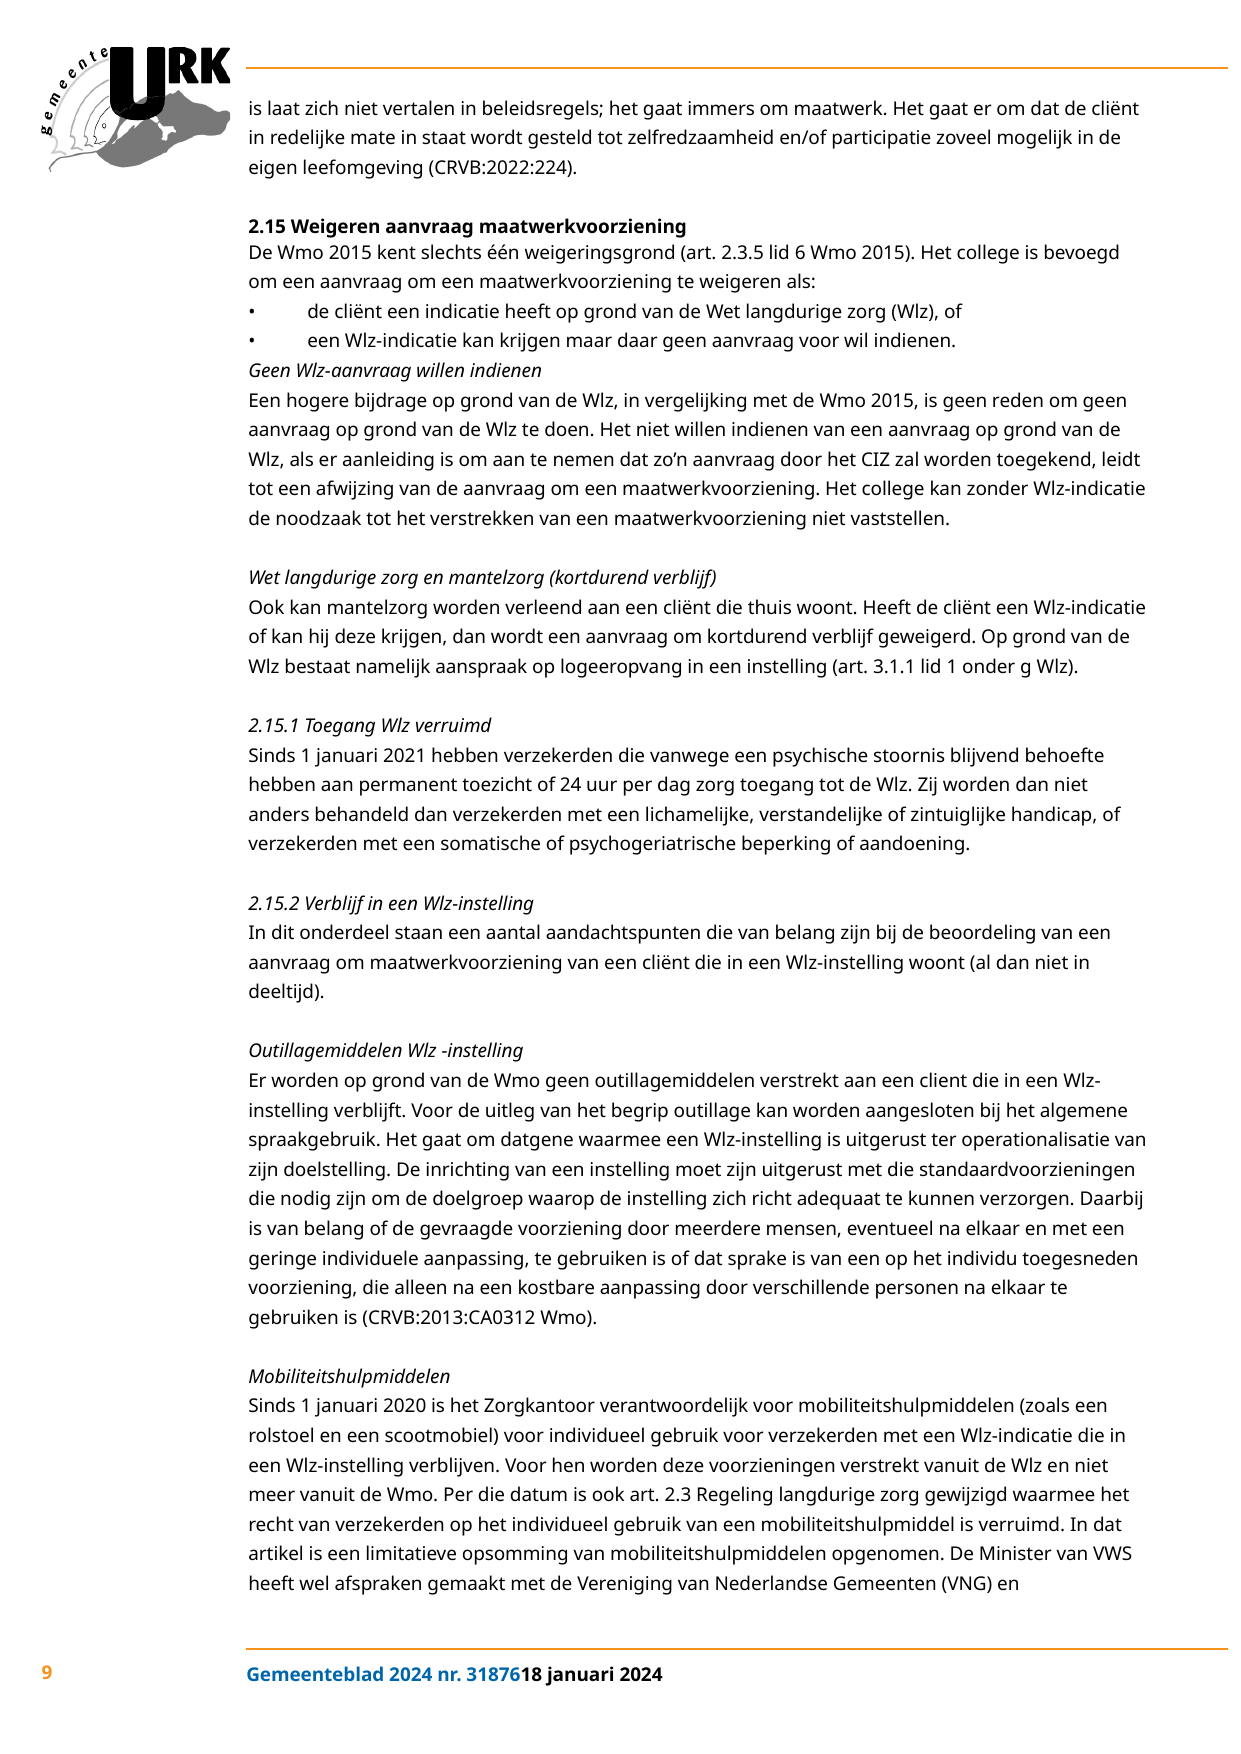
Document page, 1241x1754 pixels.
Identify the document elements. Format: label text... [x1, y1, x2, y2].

text Wet langdurige zorg en mantelzorg (kortdurend verblijf) [248, 564, 1152, 590]
list de cliënt een indicatie heeft op grond van de Wet langdurige zorg (Wlz), of [248, 298, 1152, 324]
text Er worden op grond van de Wmo geen outillagemiddelen verstrekt aan een client die in een Wlz-instelling verblijft. Voor de uitleg van het begrip outillage kan worden aangesloten bij het algemene spraakgebruik. Het gaat om datgene waarmee een Wlz-instelling is uitgerust ter operationalisatie van zijn doelstelling. De inrichting van een instelling moet zijn uitgerust met die standaardvoorzieningen die nodig zijn om de doelgroep waarop de instelling zich richt adequaat te kunnen verzorgen. Daarbij is van belang of de gevraagde voorziening door meerdere mensen, eventueel na elkaar en met een geringe individuele aanpassing, te gebruiken is of dat sprake is van een op het individu toegesneden voorziening, die alleen na een kostbare aanpassing door verschillende personen na elkaar te gebruiken is (CRVB:2013:CA0312 Wmo). [248, 1067, 1152, 1329]
list een Wlz-indicatie kan krijgen maar daar geen aanvraag voor wil indienen. [248, 328, 1152, 353]
text 2.15.2 Verblijf in een Wlz-instelling [248, 890, 1152, 915]
text 2.15.1 Toegang Wlz verruimd [248, 712, 1152, 738]
text De Wmo 2015 kent slechts één weigeringsgrond (art. 2.3.5 lid 6 Wmo 2015). Het college is bevoegd om een aanvraag om een maatwerkvoorziening te weigeren als: [248, 239, 1152, 294]
text Een hogere bijdrage op grond van de Wlz, in vergelijking met de Wmo 2015, is geen reden om geen aanvraag op grond van de Wlz te doen. Het niet willen indienen van een aanvraag op grond van de Wlz, als er aanleiding is om aan te nemen dat zo’n aanvraag door het CIZ zal worden toegekend, leidt tot een afwijzing van de aanvraag om een maatwerkvoorziening. Het college kan zonder Wlz-indicatie de noodzaak tot het verstrekken van een maatwerkvoorziening niet vaststellen. [248, 387, 1152, 531]
text In dit onderdeel staan een aantal aandachtspunten die van belang zijn bij de beoordeling van een aanvraag om maatwerkvoorziening van een cliënt die in een Wlz-instelling woont (al dan niet in deeltijd). [248, 919, 1152, 1004]
text 2.15 Weigeren aanvraag maatwerkvoorziening [248, 213, 1152, 239]
text Sinds 1 januari 2021 hebben verzekerden die vanwege een psychische stoornis blijvend behoefte hebben aan permanent toezicht of 24 uur per dag zorg toegang tot de Wlz. Zij worden dan niet anders behandeld dan verzekerden met een lichamelijke, verstandelijke of zintuiglijke handicap, of verzekerden met een somatische of psychogeriatrische beperking of aandoening. [248, 742, 1152, 856]
picture [41, 47, 231, 172]
text is laat zich niet vertalen in beleidsregels; het gaat immers om maatwerk. Het gaat er om dat de cliënt in redelijke mate in staat wordt gesteld tot zelfredzaamheid en/of participatie zoveel mogelijk in de eigen leefomgeving (CRVB:2022:224). [248, 95, 1152, 180]
text Geen Wlz-aanvraag willen indienen [248, 357, 1152, 383]
text Sinds 1 januari 2020 is het Zorgkantoor verantwoordelijk voor mobiliteitshulpmiddelen (zoals een rolstoel en een scootmobiel) voor individueel gebruik voor verzekerden met een Wlz-indicatie die in een Wlz-instelling verblijven. Voor hen worden deze voorzieningen verstrekt vanuit de Wlz en niet meer vanuit de Wmo. Per die datum is ook art. 2.3 Regeling langdurige zorg gewijzigd waarmee het recht van verzekerden op het individueel gebruik van een mobiliteitshulpmiddel is verruimd. In dat artikel is een limitatieve opsomming van mobiliteitshulpmiddelen opgenomen. De Minister van VWS heeft wel afspraken gemaakt met de Vereniging van Nederlandse Gemeenten (VNG) en [248, 1393, 1152, 1596]
text Mobiliteitshulpmiddelen [248, 1363, 1152, 1389]
text Outillagemiddelen Wlz -instelling [248, 1038, 1152, 1063]
text Ook kan mantelzorg worden verleend aan een cliënt die thuis woont. Heeft de cliënt een Wlz-indicatie of kan hij deze krijgen, dan wordt een aanvraag om kortdurend verblijf geweigerd. Op grond van de Wlz bestaat namelijk aanspraak op logeeropvang in een instelling (art. 3.1.1 lid 1 onder g Wlz). [248, 594, 1152, 679]
